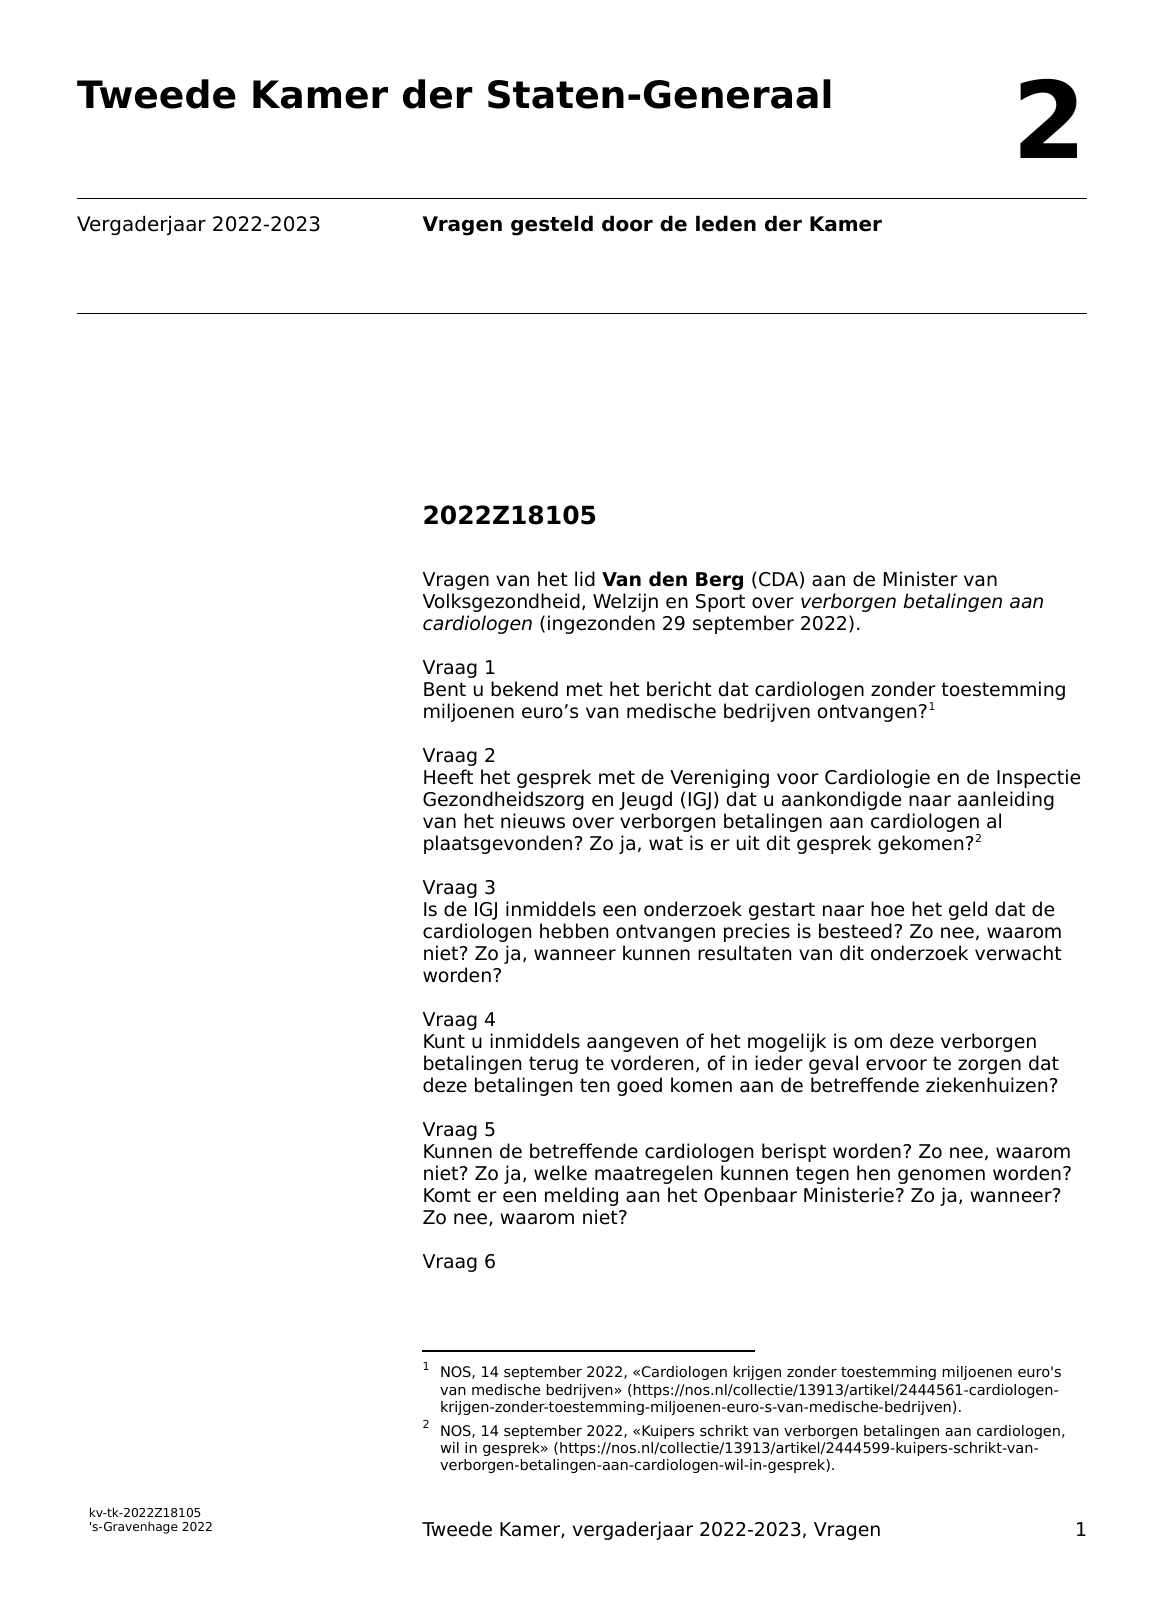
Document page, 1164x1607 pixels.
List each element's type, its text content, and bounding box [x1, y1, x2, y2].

text NOS, 14 september 2022, «Kuipers schrikt van verborgen betalingen aan cardiologen, wil in gesprek» (https://nos.nl/collectie/13913/artikel/2444599-kuipers-schrikt-van-verborgen-betalingen-aan-cardiologen-wil-in-gesprek). [422, 1418, 1087, 1474]
text Is de IGJ inmiddels een onderzoek gestart naar hoe het geld dat de cardiologen hebben ontvangen precies is besteed? Zo nee, waarom niet? Zo ja, wanneer kunnen resultaten van dit onderzoek verwacht worden? [422, 899, 1087, 987]
text Vraag 3 [422, 877, 1087, 899]
text Heeft het gesprek met de Vereniging voor Cardiologie en de Inspectie Gezondheidszorg en Jeugd (IGJ) dat u aankondigde naar aanleiding van het nieuws over verborgen betalingen aan cardiologen al plaatsgevonden? Zo ja, wat is er uit dit gesprek gekomen? [422, 767, 1087, 855]
text 's-Gravenhage 2022 [88, 1520, 323, 1534]
text Vraag 2 [422, 745, 1087, 767]
text Kunnen de betreffende cardiologen berispt worden? Zo nee, waarom niet? Zo ja, welke maatregelen kunnen tegen hen genomen worden? Komt er een melding aan het Openbaar Ministerie? Zo ja, wanneer? Zo nee, waarom niet? [422, 1141, 1087, 1229]
text Kunt u inmiddels aangeven of het mogelijk is om deze verborgen betalingen terug te vorderen, of in ieder geval ervoor te zorgen dat deze betalingen ten goed komen aan de betreffende ziekenhuizen? [422, 1031, 1087, 1097]
text Vraag 4 [422, 1009, 1087, 1031]
table_header Tweede Kamer der Staten-Generaal [77, 59, 886, 198]
text Vragen van het lid Van den Berg (CDA) aan de Minister van Volksgezondheid, Welzijn en Sport over verborgen betalingen aan cardiologen (ingezonden 29 september 2022). [422, 569, 1087, 635]
text NOS, 14 september 2022, «Cardiologen krijgen zonder toestemming miljoenen euro's van medische bedrijven» (https://nos.nl/collectie/13913/artikel/2444561-cardiologen-krijgen-zonder-toestemming-miljoenen-euro-s-van-medische-bedrijven). [422, 1360, 1087, 1416]
text Vraag 5 [422, 1119, 1087, 1141]
text Vraag 6 [422, 1251, 1087, 1273]
text Vraag 1 [422, 657, 1087, 679]
table_cell Vergaderjaar 2022-2023 [77, 199, 422, 313]
table_cell Vragen gesteld door de leden der Kamer [422, 199, 1087, 313]
text Bent u bekend met het bericht dat cardiologen zonder toestemming miljoenen euro’s van medische bedrijven ontvangen? [422, 679, 1087, 723]
text kv-tk-2022Z18105 [88, 1506, 323, 1520]
text 2022Z18105 [422, 501, 1087, 531]
table_header 2 [886, 59, 1087, 198]
